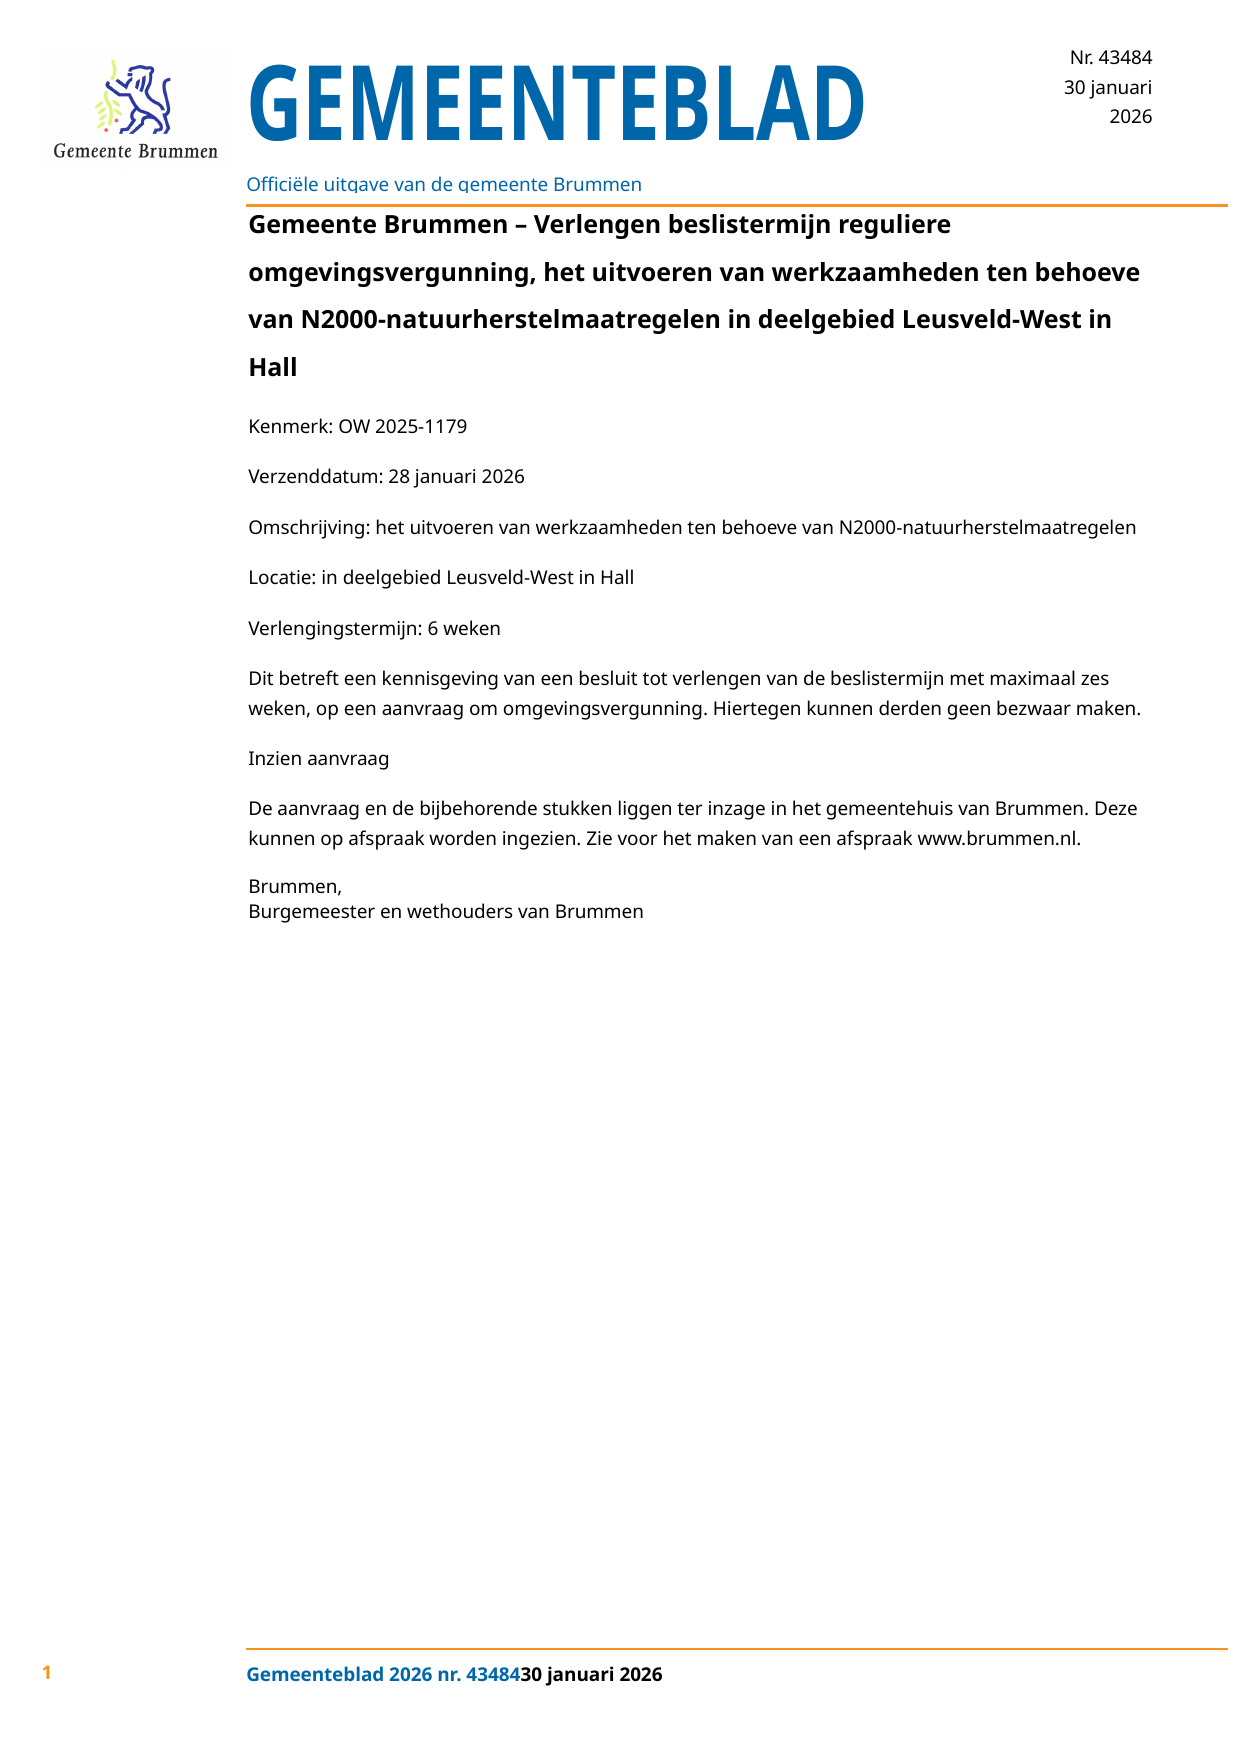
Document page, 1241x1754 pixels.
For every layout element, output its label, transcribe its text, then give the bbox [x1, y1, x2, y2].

text Gemeente Brummen – Verlengen beslistermijn reguliere omgevingsvergunning, het uitvoeren van werkzaamheden ten behoeve van N2000-natuurherstelmaatregelen in deelgebied Leusveld-West in Hall [248, 207, 1152, 384]
text De aanvraag en de bijbehorende stukken liggen ter inzage in het gemeentehuis van Brummen. Deze kunnen op afspraak worden ingezien. Zie voor het maken van een afspraak www.brummen.nl. [248, 796, 1152, 851]
text Omschrijving: het uitvoeren van werkzaamheden ten behoeve van N2000-natuurherstelmaatregelen [248, 514, 1152, 540]
text Verzenddatum: 28 januari 2026 [248, 463, 1152, 489]
text Kenmerk: OW 2025-1179 [248, 413, 1152, 439]
text Burgemeester en wethouders van Brummen [248, 899, 1152, 924]
text Locatie: in deelgebied Leusveld-West in Hall [248, 564, 1152, 590]
text Verlengingstermijn: 6 weken [248, 615, 1152, 641]
text Dit betreft een kennisgeving van een besluit tot verlengen van de beslistermijn met maximaal zes weken, op een aanvraag om omgevingsvergunning. Hiertegen kunnen derden geen bezwaar maken. [248, 665, 1152, 721]
text Brummen, [248, 873, 1152, 899]
picture [41, 47, 231, 172]
text Inzien aanvraag [248, 745, 1152, 771]
